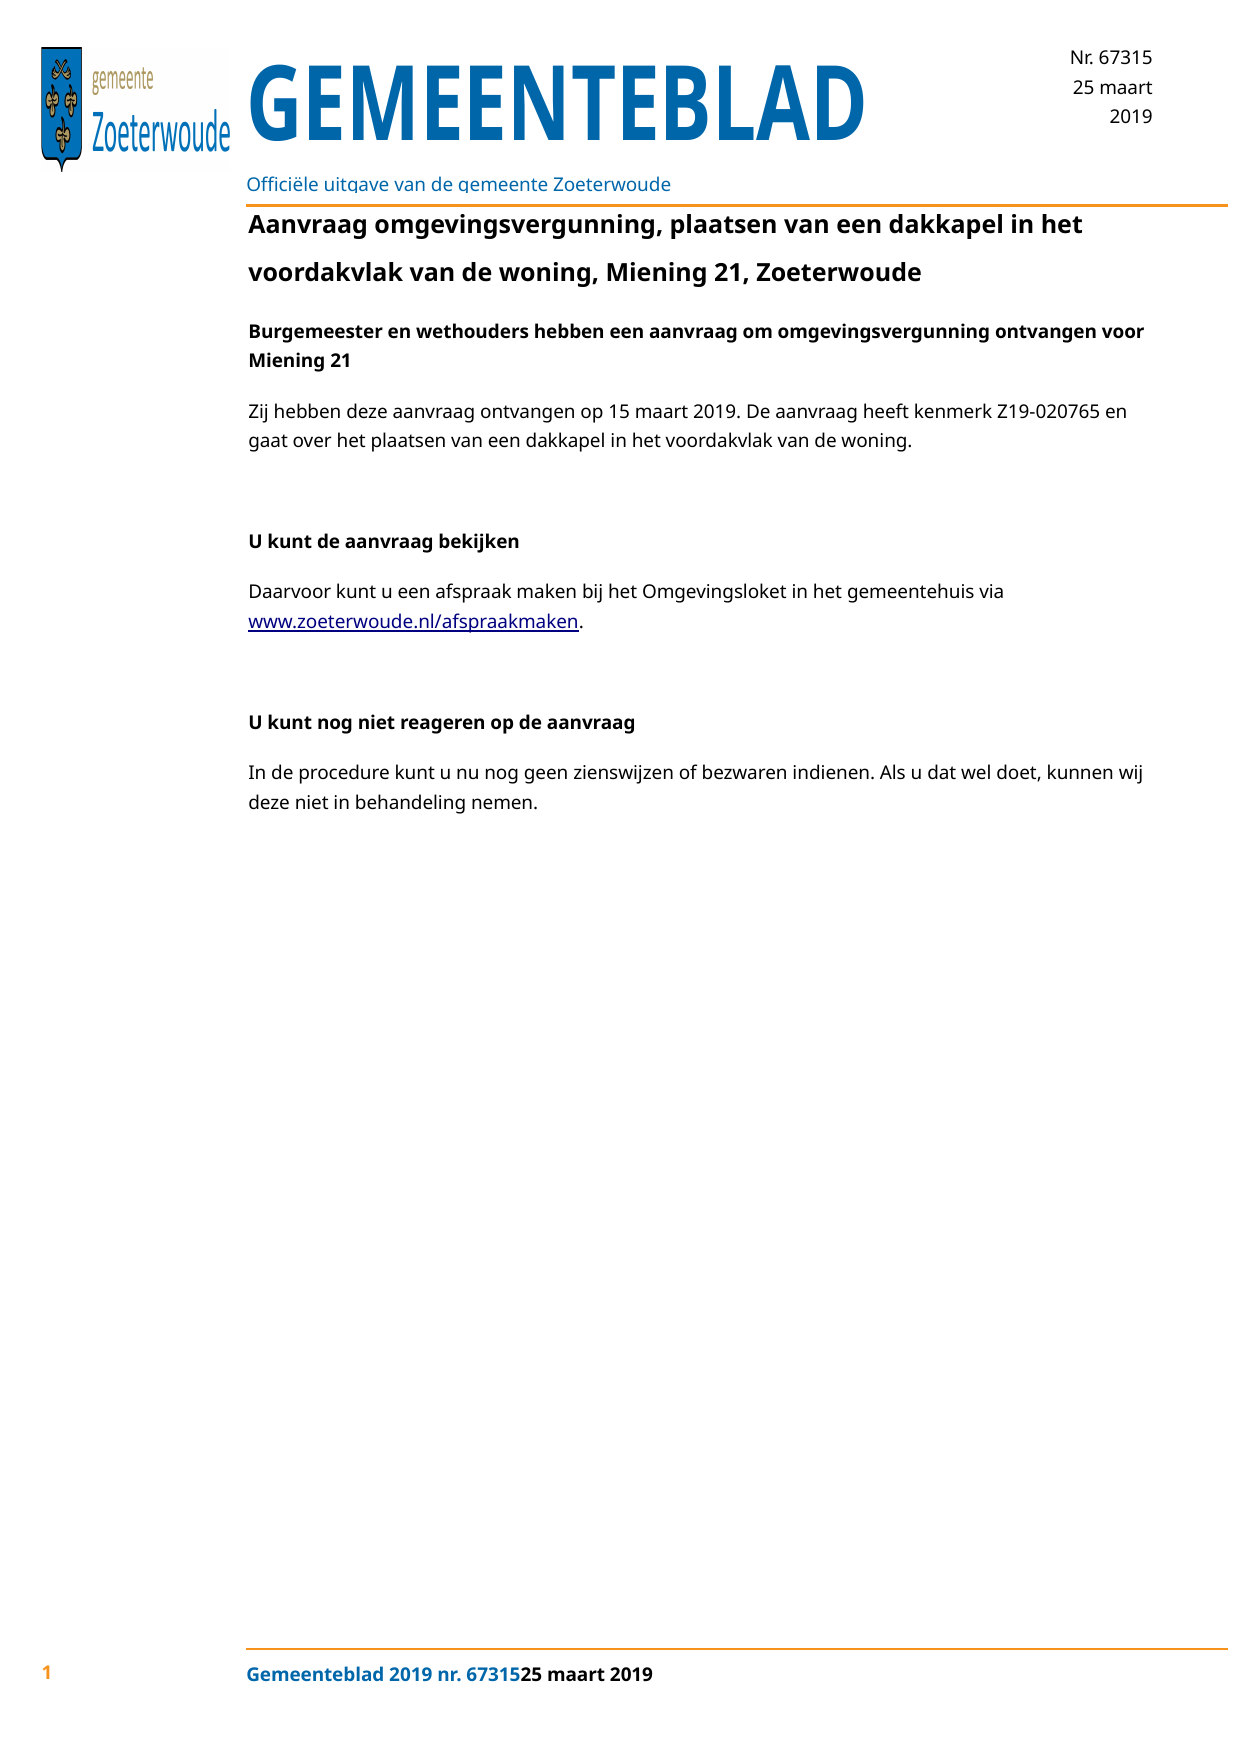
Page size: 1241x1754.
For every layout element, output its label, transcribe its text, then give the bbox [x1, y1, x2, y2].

text Burgemeester en wethouders hebben een aanvraag om omgevingsvergunning ontvangen voor Miening 21 [248, 318, 1152, 373]
text In de procedure kunt u nu nog geen zienswijzen of bezwaren indienen. Als u dat wel doet, kunnen wij deze niet in behandeling nemen. [248, 759, 1152, 815]
text Daarvoor kunt u een afspraak maken bij het Omgevingsloket in het gemeentehuis via www.zoeterwoude.nl/afspraakmaken. [248, 579, 1152, 634]
text U kunt nog niet reageren op de aanvraag [248, 709, 1152, 735]
text Aanvraag omgevingsvergunning, plaatsen van een dakkapel in het voordakvlak van de woning, Miening 21, Zoeterwoude [248, 207, 1152, 288]
picture [41, 47, 231, 172]
text U kunt de aanvraag bekijken [248, 528, 1152, 554]
text Zij hebben deze aanvraag ontvangen op 15 maart 2019. De aanvraag heeft kenmerk Z19-020765 en gaat over het plaatsen van een dakkapel in het voordakvlak van de woning. [248, 398, 1152, 453]
